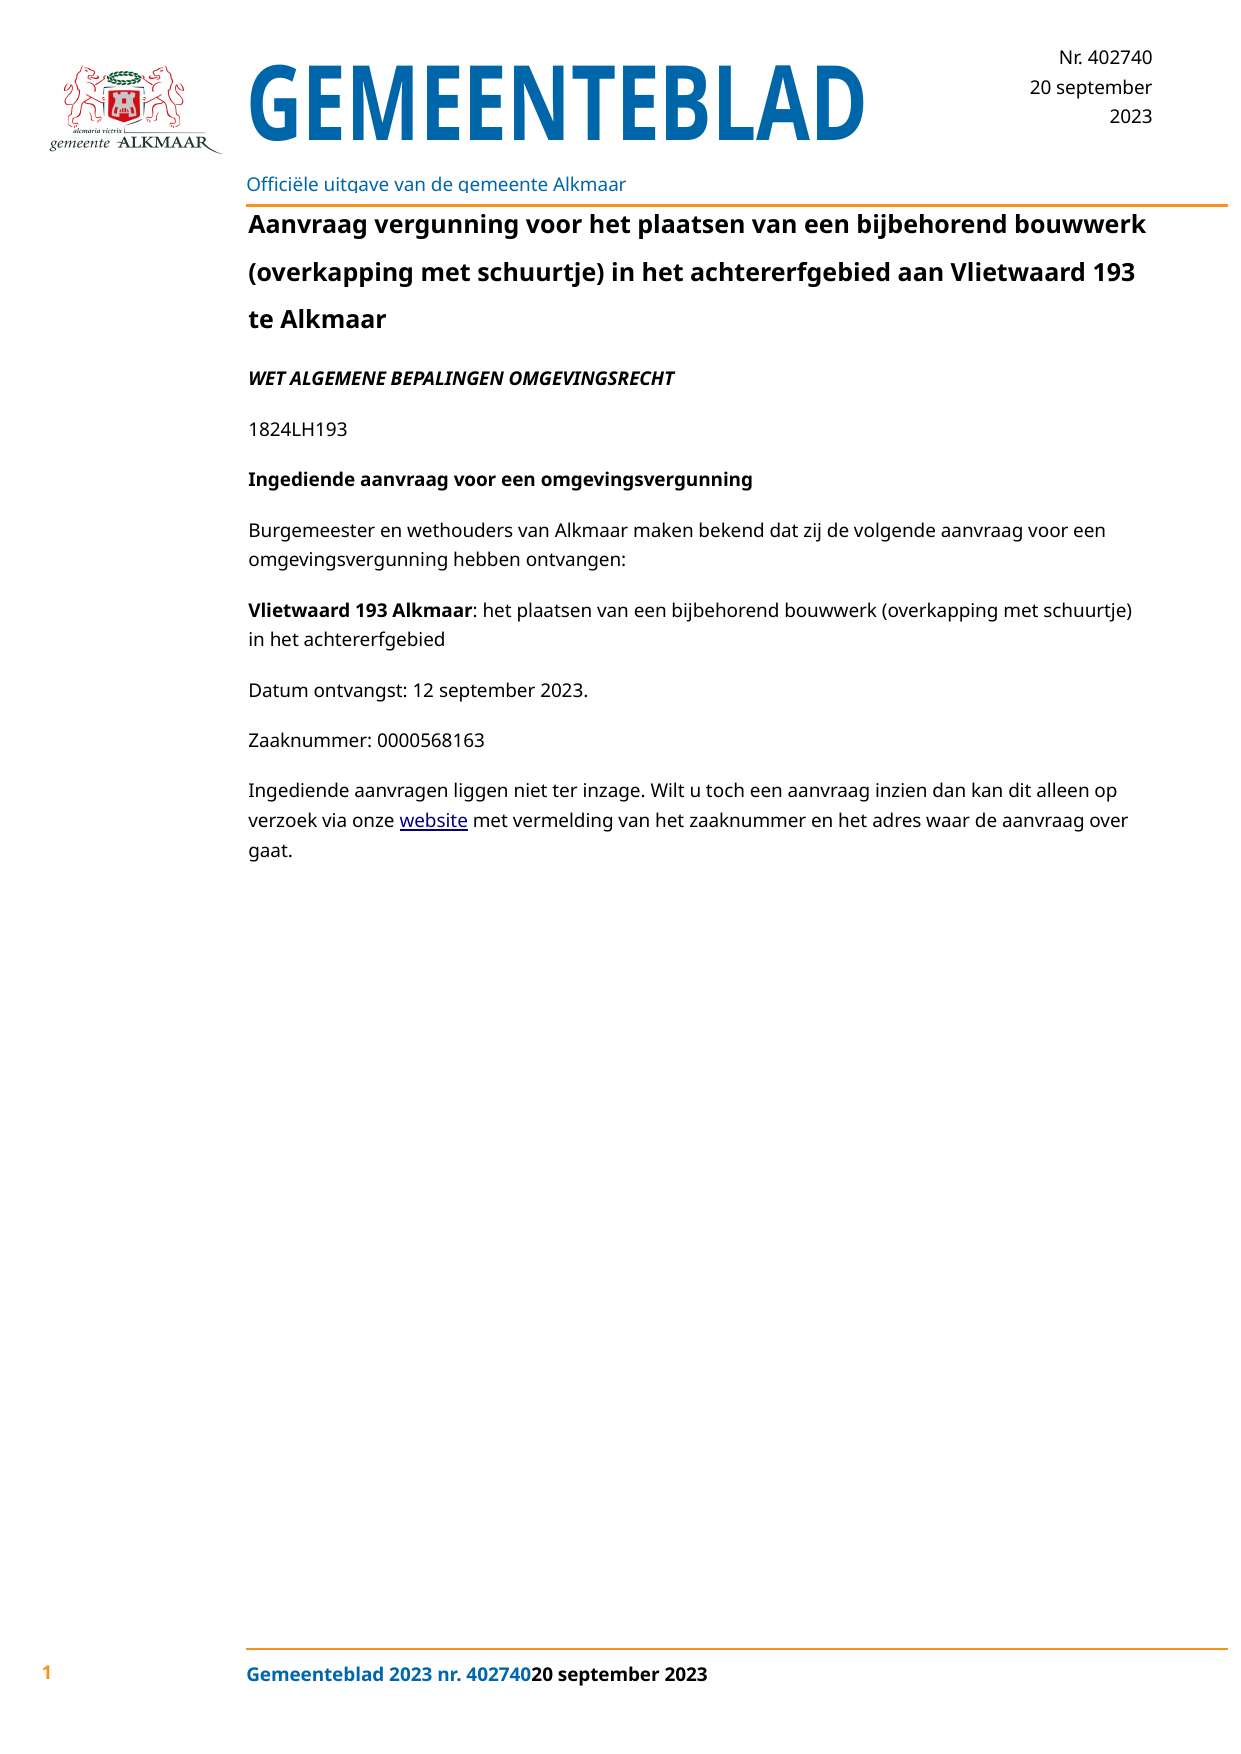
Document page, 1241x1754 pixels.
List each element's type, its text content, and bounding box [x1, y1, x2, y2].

text Vlietwaard 193 Alkmaar: het plaatsen van een bijbehorend bouwwerk (overkapping met schuurtje) in het achtererfgebied [248, 597, 1152, 652]
text Burgemeester en wethouders van Alkmaar maken bekend dat zij de volgende aanvraag voor een omgevingsvergunning hebben ontvangen: [248, 517, 1152, 572]
text Zaaknummer: 0000568163 [248, 727, 1152, 753]
picture [41, 47, 231, 172]
text Aanvraag vergunning voor het plaatsen van een bijbehorend bouwwerk (overkapping met schuurtje) in het achtererfgebied aan Vlietwaard 193 te Alkmaar [248, 207, 1152, 336]
text 1824LH193 [248, 416, 1152, 442]
text Datum ontvangst: 12 september 2023. [248, 677, 1152, 702]
text Ingediende aanvraag voor een omgevingsvergunning [248, 466, 1152, 492]
text Ingediende aanvragen liggen niet ter inzage. Wilt u toch een aanvraag inzien dan kan dit alleen op verzoek via onze website met vermelding van het zaaknummer en het adres waar de aanvraag over gaat. [248, 778, 1152, 862]
text WET ALGEMENE BEPALINGEN OMGEVINGSRECHT [248, 366, 1152, 391]
